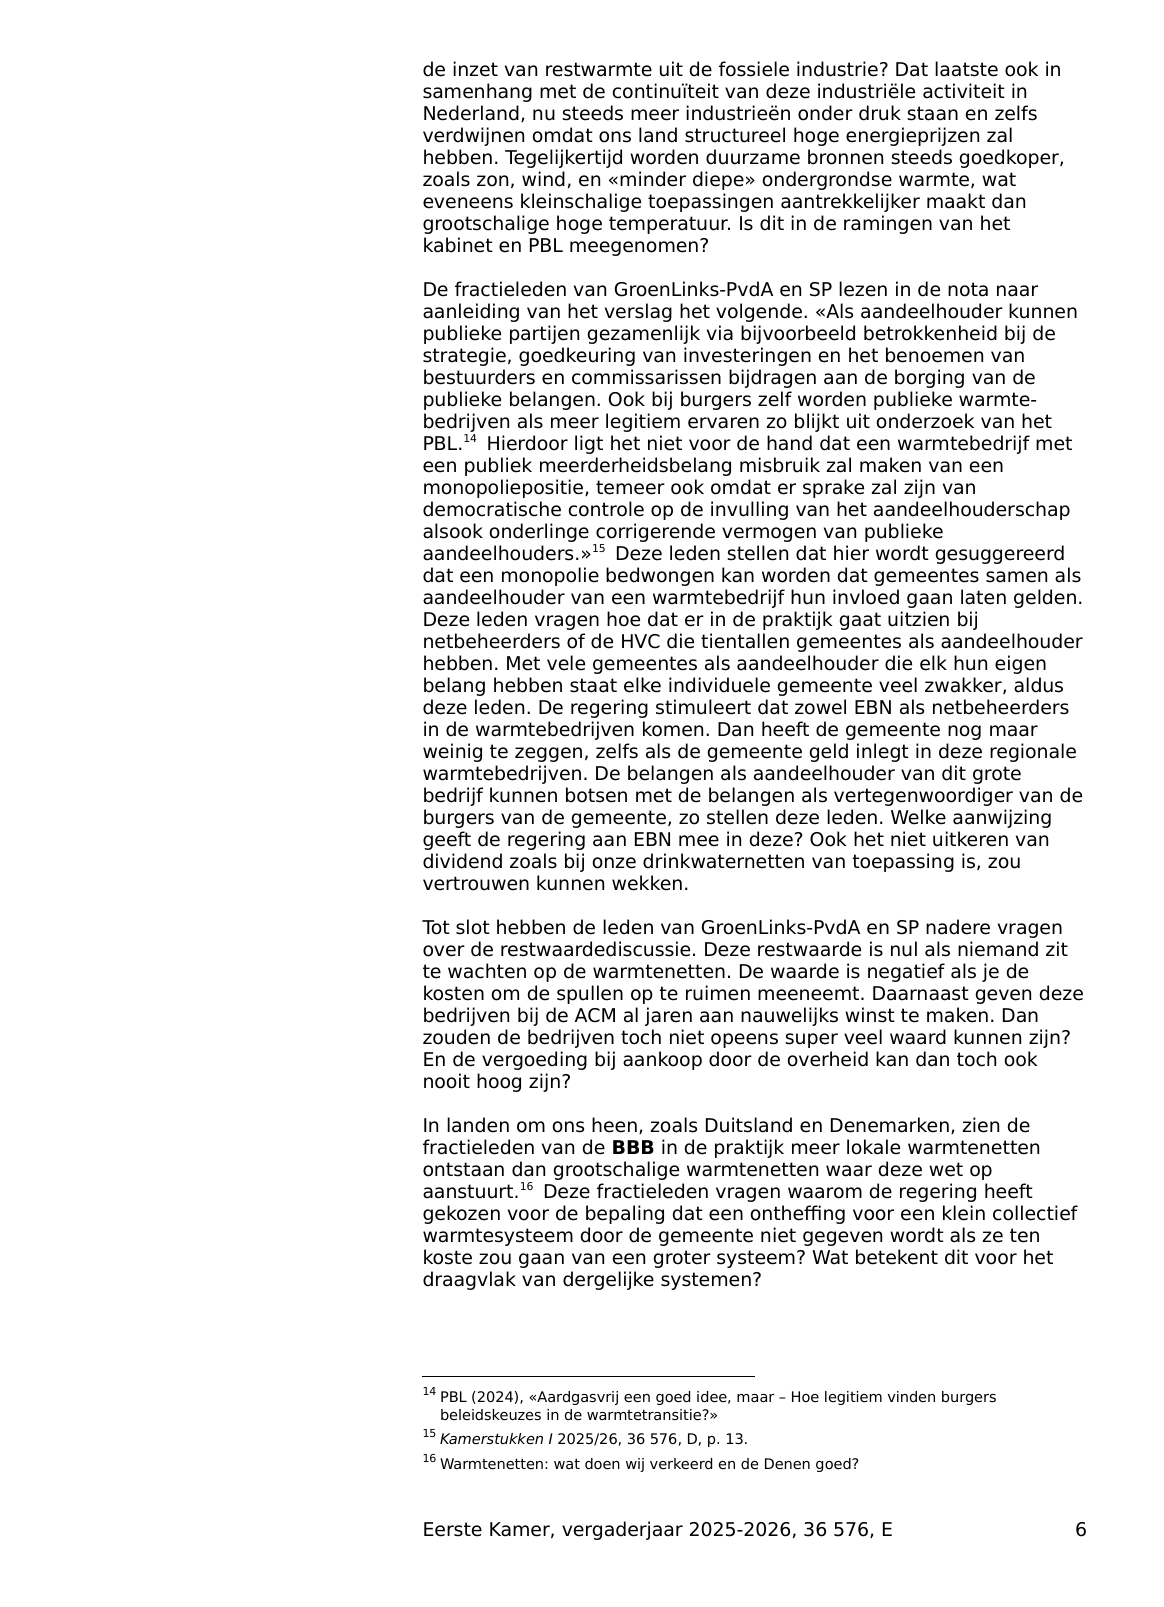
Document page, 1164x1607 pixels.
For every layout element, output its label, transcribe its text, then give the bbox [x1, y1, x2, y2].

text In landen om ons heen, zoals Duitsland en Denemarken, zien de fractieleden van de BBB in de praktijk meer lokale warmtenetten ontstaan dan grootschalige warmtenetten waar deze wet op aanstuurt. Deze fractieleden vragen waarom de regering heeft gekozen voor de bepaling dat een ontheffing voor een klein collectief warmtesysteem door de gemeente niet gegeven wordt als ze ten koste zou gaan van een groter systeem? Wat betekent dit voor het draagvlak van dergelijke systemen? [422, 1115, 1087, 1291]
text Tot slot hebben de leden van GroenLinks-PvdA en SP nadere vragen over de restwaardediscussie. Deze restwaarde is nul als niemand zit te wachten op de warmtenetten. De waarde is negatief als je de kosten om de spullen op te ruimen meeneemt. Daarnaast geven deze bedrijven bij de ACM al jaren aan nauwelijks winst te maken. Dan zouden de bedrijven toch niet opeens super veel waard kunnen zijn? En de vergoeding bij aankoop door de overheid kan dan toch ook nooit hoog zijn? [422, 917, 1087, 1092]
text PBL (2024), «Aardgasvrij een goed idee, maar – Hoe legitiem vinden burgers beleidskeuzes in de warmtetransitie?» [422, 1385, 1087, 1424]
text Kamerstukken I 2025/26, 36 576, D, p. 13. [422, 1427, 1087, 1449]
text Warmtenetten: wat doen wij verkeerd en de Denen goed? [422, 1452, 1087, 1474]
text De fractieleden van GroenLinks-PvdA en SP lezen in de nota naar aanleiding van het verslag het volgende. «Als aandeelhouder kunnen publieke partijen gezamenlijk via bijvoorbeeld betrokkenheid bij de strategie, goedkeuring van investeringen en het benoemen van bestuurders en commissarissen bijdragen aan de borging van de publieke belangen. Ook bij burgers zelf worden publieke warmte-bedrijven als meer legitiem ervaren zo blijkt uit onderzoek van het PBL. Hierdoor ligt het niet voor de hand dat een warmtebedrijf met een publiek meerderheidsbelang misbruik zal maken van een monopoliepositie, temeer ook omdat er sprake zal zijn van democratische controle op de invulling van het aandeelhouderschap alsook onderlinge corrigerende vermogen van publieke aandeelhouders.» Deze leden stellen dat hier wordt gesuggereerd dat een monopolie bedwongen kan worden dat gemeentes samen als aandeelhouder van een warmtebedrijf hun invloed gaan laten gelden. Deze leden vragen hoe dat er in de praktijk gaat uitzien bij netbeheerders of de HVC die tientallen gemeentes als aandeelhouder hebben. Met vele gemeentes als aandeelhouder die elk hun eigen belang hebben staat elke individuele gemeente veel zwakker, aldus deze leden. De regering stimuleert dat zowel EBN als netbeheerders in de warmtebedrijven komen. Dan heeft de gemeente nog maar weinig te zeggen, zelfs als de gemeente geld inlegt in deze regionale warmtebedrijven. De belangen als aandeelhouder van dit grote bedrijf kunnen botsen met de belangen als vertegenwoordiger van de burgers van de gemeente, zo stellen deze leden. Welke aanwijzing geeft de regering aan EBN mee in deze? Ook het niet uitkeren van dividend zoals bij onze drinkwaternetten van toepassing is, zou vertrouwen kunnen wekken. [422, 279, 1087, 894]
text de inzet van restwarmte uit de fossiele industrie? Dat laatste ook in samenhang met de continuïteit van deze industriële activiteit in Nederland, nu steeds meer industrieën onder druk staan en zelfs verdwijnen omdat ons land structureel hoge energieprijzen zal hebben. Tegelijkertijd worden duurzame bronnen steeds goedkoper, zoals zon, wind, en «minder diepe» ondergrondse warmte, wat eveneens kleinschalige toepassingen aantrekkelijker maakt dan grootschalige hoge temperatuur. Is dit in de ramingen van het kabinet en PBL meegenomen? [422, 59, 1087, 257]
